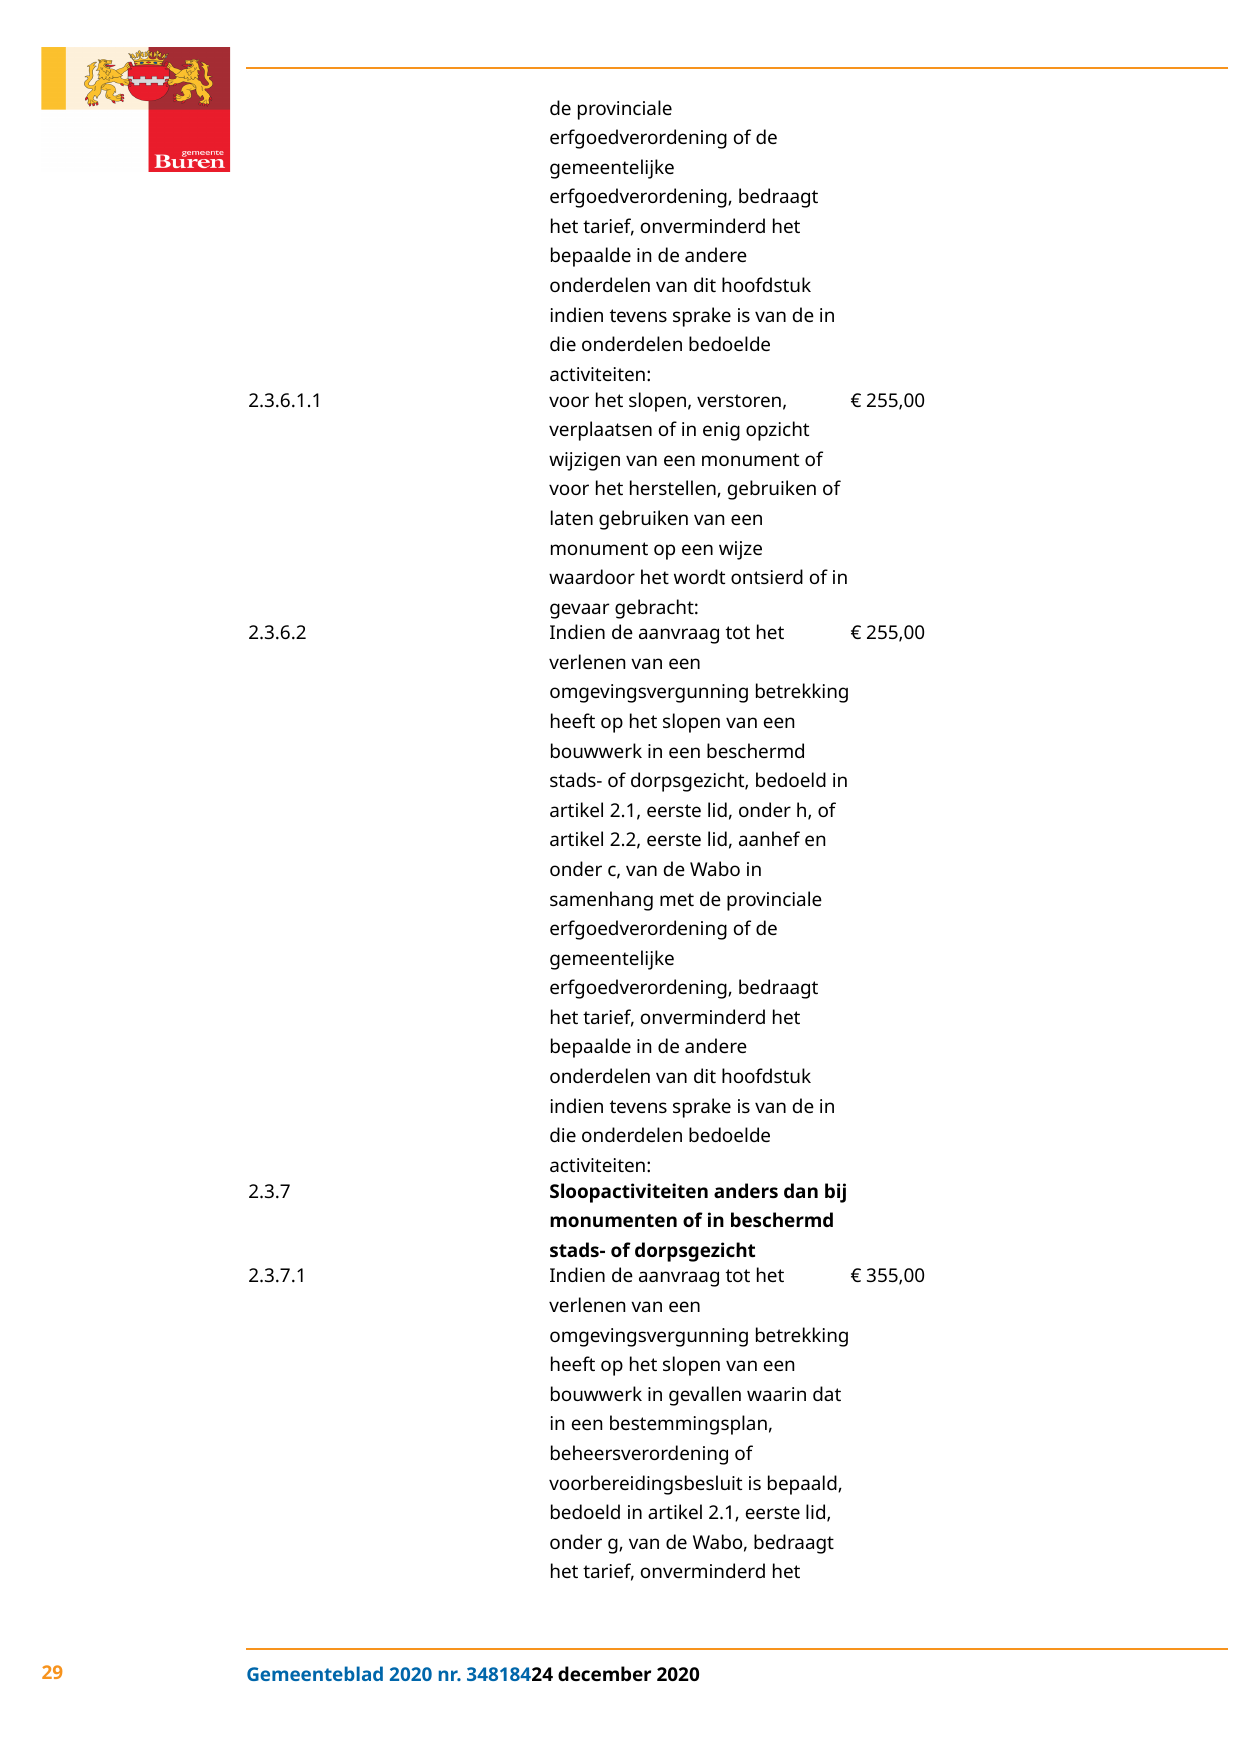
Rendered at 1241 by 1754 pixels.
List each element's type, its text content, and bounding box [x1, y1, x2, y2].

table_cell Indien de aanvraag tot het verlenen van een omgevingsvergunning betrekking heeft op het slopen van een bouwwerk in een beschermd stads- of dorpsgezicht, bedoeld in artikel 2.1, eerste lid, onder h, of artikel 2.2, eerste lid, aanhef en onder c, van de Wabo in samenhang met de provinciale erfgoedverordening of de gemeentelijke erfgoedverordening, bedraagt het tarief, onverminderd het bepaalde in de andere onderdelen van dit hoofdstuk indien tevens sprake is van de in die onderdelen bedoelde activiteiten: [549, 620, 850, 1178]
table_cell Sloopactiviteiten anders dan bij monumenten of in beschermd stads- of dorpsgezicht [549, 1178, 850, 1263]
table_cell 2.3.7.1 [248, 1263, 549, 1584]
table_cell [850, 95, 1152, 387]
table_cell 2.3.6.1.1 [248, 387, 549, 619]
table_cell 2.3.6.2 [248, 620, 549, 1178]
table_cell [850, 1178, 1152, 1263]
table_cell € 255,00 [850, 620, 1152, 1178]
picture [41, 47, 231, 172]
table_cell € 355,00 [850, 1263, 1152, 1584]
table_cell 2.3.7 [248, 1178, 549, 1263]
table_cell de provinciale erfgoedverordening of de gemeentelijke erfgoedverordening, bedraagt het tarief, onverminderd het bepaalde in de andere onderdelen van dit hoofdstuk indien tevens sprake is van de in die onderdelen bedoelde activiteiten: [549, 95, 850, 387]
table_cell Indien de aanvraag tot het verlenen van een omgevingsvergunning betrekking heeft op het slopen van een bouwwerk in gevallen waarin dat in een bestemmingsplan, beheersverordening of voorbereidingsbesluit is bepaald, bedoeld in artikel 2.1, eerste lid, onder g, van de Wabo, bedraagt het tarief, onverminderd het [549, 1263, 850, 1584]
table_cell € 255,00 [850, 387, 1152, 619]
table_cell [248, 95, 549, 387]
table_cell voor het slopen, verstoren, verplaatsen of in enig opzicht wijzigen van een monument of voor het herstellen, gebruiken of laten gebruiken van een monument op een wijze waardoor het wordt ontsierd of in gevaar gebracht: [549, 387, 850, 619]
